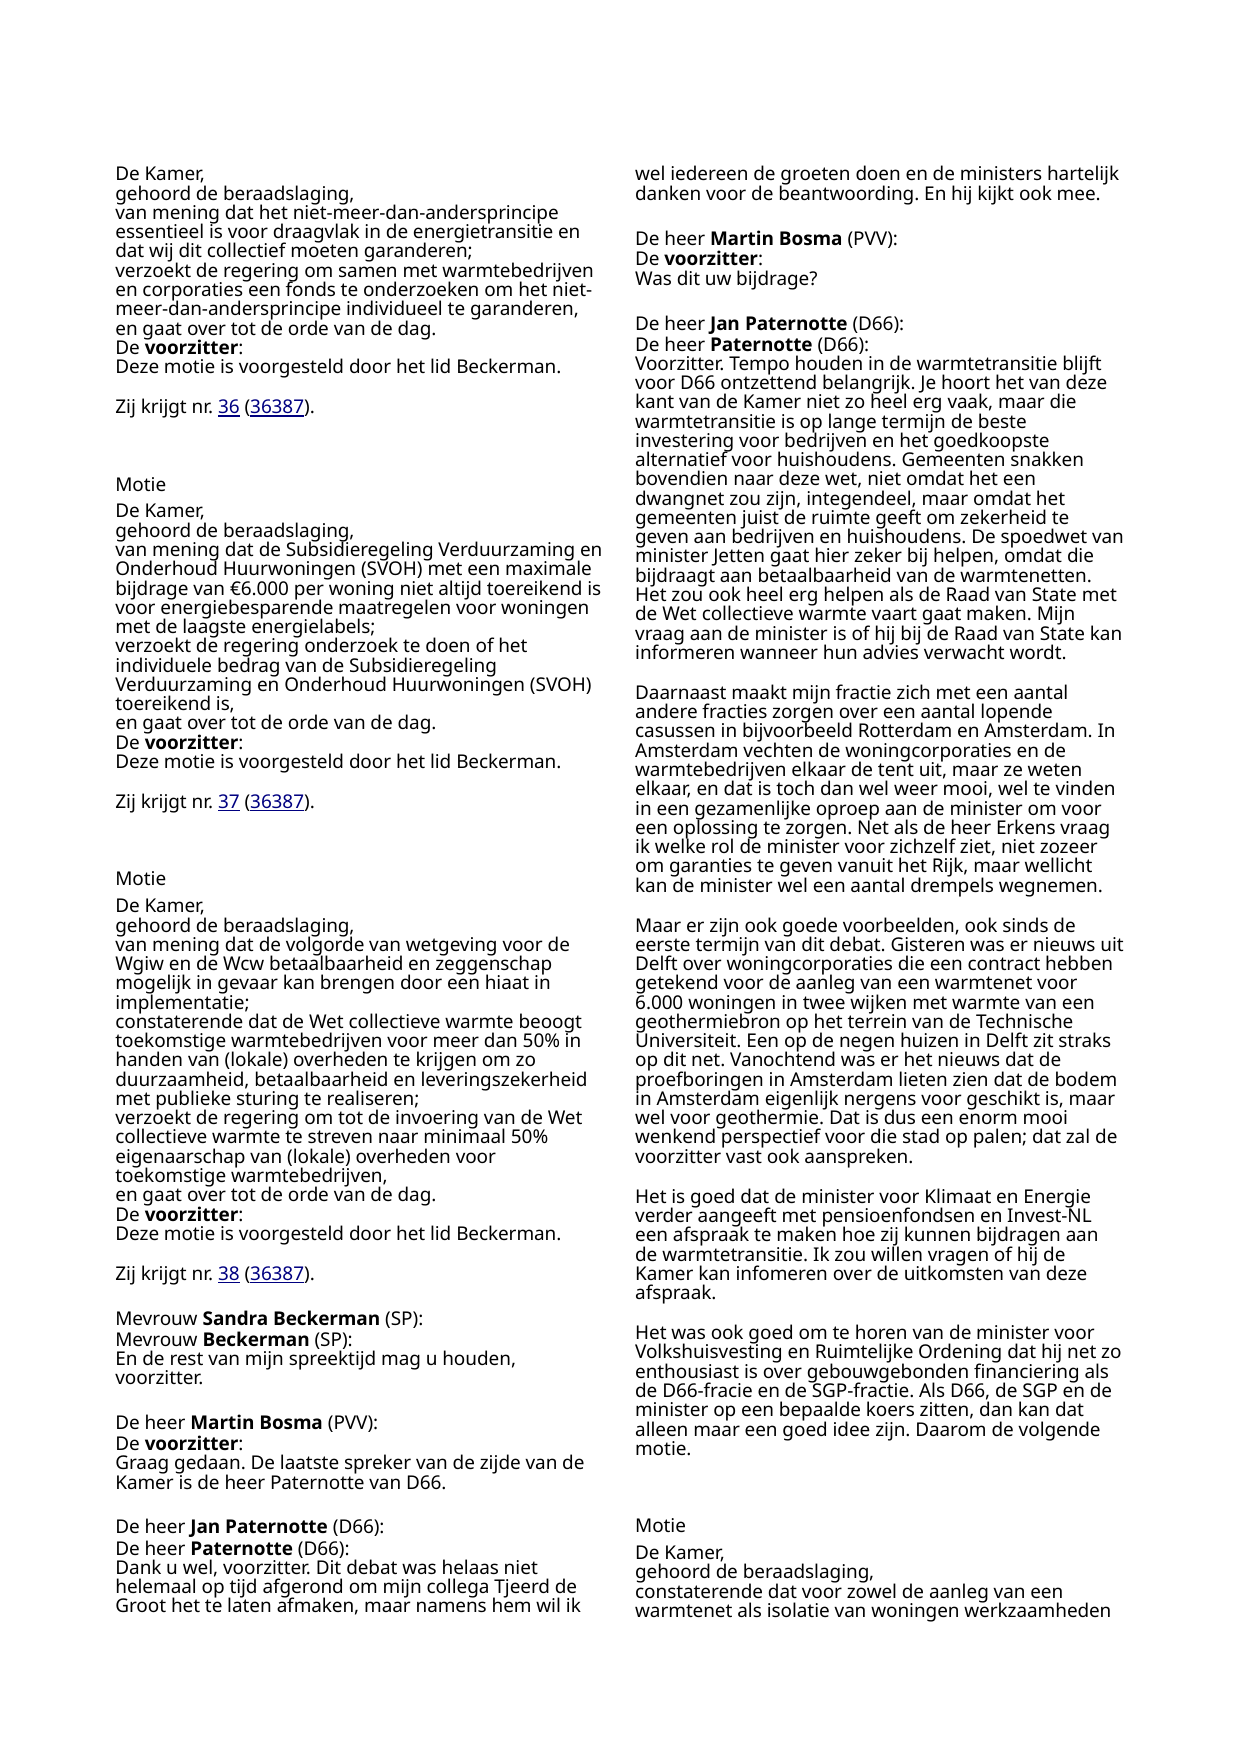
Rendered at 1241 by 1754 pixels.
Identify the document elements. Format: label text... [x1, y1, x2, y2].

text De voorzitter: [635, 250, 1125, 270]
text gehoord de beraadslaging, [115, 917, 605, 936]
text Graag gedaan. De laatste spreker van de zijde van de Kamer is de heer Paternotte van D66. [115, 1454, 605, 1493]
text en gaat over tot de orde van de dag. [115, 1186, 605, 1206]
text Het was ook goed om te horen van de minister voor Volkshuisvesting en Ruimtelijke Ordening dat hij net zo enthousiast is over gebouwgebonden financiering als de D66-fracie en de SGP-fractie. Als D66, de SGP en de minister op een bepaalde koers zitten, dan kan dat alleen maar een goed idee zijn. Daarom de volgende motie. [635, 1324, 1125, 1459]
text En de rest van mijn spreektijd mag u houden, voorzitter. [115, 1350, 605, 1388]
text De heer Martin Bosma (PVV): [635, 225, 1125, 250]
text De Kamer, [115, 502, 605, 522]
text De voorzitter: [115, 339, 605, 358]
text Deze motie is voorgesteld door het lid Beckerman. [115, 1225, 605, 1244]
text Mevrouw Sandra Beckerman (SP): [115, 1305, 605, 1331]
text De Kamer, [635, 1544, 1125, 1563]
text De heer Paternotte (D66): [115, 1539, 605, 1559]
text De heer Jan Paternotte (D66): [115, 1514, 605, 1539]
text constaterende dat de Wet collectieve warmte beoogt toekomstige warmtebedrijven voor meer dan 50% in handen van (lokale) overheden te krijgen om zo duurzaamheid, betaalbaarheid en leveringszekerheid met publieke sturing te realiseren; [115, 1013, 605, 1109]
text Dank u wel, voorzitter. Dit debat was helaas niet helemaal op tijd afgerond om mijn collega Tjeerd de Groot het te laten afmaken, maar namens hem wil ik [115, 1559, 605, 1617]
text De voorzitter: [115, 1206, 605, 1225]
text Zij krijgt nr. 36 (36387). [115, 398, 605, 417]
text De heer Martin Bosma (PVV): [115, 1409, 605, 1435]
text verzoekt de regering onderzoek te doen of het individuele bedrag van de Subsidieregeling Verduurzaming en Onderhoud Huurwoningen (SVOH) toereikend is, [115, 637, 605, 714]
text van mening dat het niet-meer-dan-andersprincipe essentieel is voor draagvlak in de energietransitie en dat wij dit collectief moeten garanderen; [115, 204, 605, 262]
text wel iedereen de groeten doen en de ministers hartelijk danken voor de beantwoording. En hij kijkt ook mee. [635, 165, 1125, 204]
text De heer Paternotte (D66): [635, 336, 1125, 355]
text Daarnaast maakt mijn fractie zich met een aantal andere fracties zorgen over een aantal lopende casussen in bijvoorbeeld Rotterdam en Amsterdam. In Amsterdam vechten de woningcorporaties en de warmtebedrijven elkaar de tent uit, maar ze weten elkaar, en dat is toch dan wel weer mooi, wel te vinden in een gezamenlijke oproep aan de minister om voor een oplossing te zorgen. Net als de heer Erkens vraag ik welke rol de minister voor zichzelf ziet, niet zozeer om garanties te geven vanuit het Rijk, maar wellicht kan de minister wel een aantal drempels wegnemen. [635, 684, 1125, 896]
text De voorzitter: [115, 734, 605, 753]
text Mevrouw Beckerman (SP): [115, 1331, 605, 1350]
text verzoekt de regering om samen met warmtebedrijven en corporaties een fonds te onderzoeken om het niet-meer-dan-andersprincipe individueel te garanderen, [115, 262, 605, 319]
text gehoord de beraadslaging, [115, 522, 605, 541]
text Zij krijgt nr. 37 (36387). [115, 793, 605, 812]
text Het is goed dat de minister voor Klimaat en Energie verder aangeeft met pensioenfondsen en Invest-NL een afspraak te maken hoe zij kunnen bijdragen aan de warmtetransitie. Ik zou willen vragen of hij de Kamer kan infomeren over de uitkomsten van deze afspraak. [635, 1188, 1125, 1303]
text Deze motie is voorgesteld door het lid Beckerman. [115, 358, 605, 377]
text De Kamer, [115, 165, 605, 184]
text gehoord de beraadslaging, [635, 1563, 1125, 1583]
text Motie [115, 471, 605, 496]
text Zij krijgt nr. 38 (36387). [115, 1265, 605, 1284]
text constaterende dat voor zowel de aanleg van een warmtenet als isolatie van woningen werkzaamheden [635, 1583, 1125, 1621]
text gehoord de beraadslaging, [115, 184, 605, 204]
text en gaat over tot de orde van de dag. [115, 319, 605, 339]
text van mening dat de volgorde van wetgeving voor de Wgiw en de Wcw betaalbaarheid en zeggenschap mogelijk in gevaar kan brengen door een hiaat in implementatie; [115, 936, 605, 1013]
text De heer Jan Paternotte (D66): [635, 310, 1125, 336]
text Maar er zijn ook goede voorbeelden, ook sinds de eerste termijn van dit debat. Gisteren was er nieuws uit Delft over woningcorporaties die een contract hebben getekend voor de aanleg van een warmtenet voor 6.000 woningen in twee wijken met warmte van een geothermiebron op het terrein van de Technische Universiteit. Een op de negen huizen in Delft zit straks op dit net. Vanochtend was er het nieuws dat de proefboringen in Amsterdam lieten zien dat de bodem in Amsterdam eigenlijk nergens voor geschikt is, maar wel voor geothermie. Dat is dus een enorm mooi wenkend perspectief voor die stad op palen; dat zal de voorzitter vast ook aanspreken. [635, 917, 1125, 1167]
text De voorzitter: [115, 1435, 605, 1454]
text Motie [115, 866, 605, 891]
text en gaat over tot de orde van de dag. [115, 714, 605, 734]
text Was dit uw bijdrage? [635, 270, 1125, 289]
text van mening dat de Subsidieregeling Verduurzaming en Onderhoud Huurwoningen (SVOH) met een maximale bijdrage van €6.000 per woning niet altijd toereikend is voor energiebesparende maatregelen voor woningen met de laagste energielabels; [115, 541, 605, 637]
text Voorzitter. Tempo houden in de warmtetransitie blijft voor D66 ontzettend belangrijk. Je hoort het van deze kant van de Kamer niet zo heel erg vaak, maar die warmtetransitie is op lange termijn de beste investering voor bedrijven en het goedkoopste alternatief voor huishoudens. Gemeenten snakken bovendien naar deze wet, niet omdat het een dwangnet zou zijn, integendeel, maar omdat het gemeenten juist de ruimte geeft om zekerheid te geven aan bedrijven en huishoudens. De spoedwet van minister Jetten gaat hier zeker bij helpen, omdat die bijdraagt aan betaalbaarheid van de warmtenetten. Het zou ook heel erg helpen als de Raad van State met de Wet collectieve warmte vaart gaat maken. Mijn vraag aan de minister is of hij bij de Raad van State kan informeren wanneer hun advies verwacht wordt. [635, 355, 1125, 663]
text De Kamer, [115, 897, 605, 917]
text verzoekt de regering om tot de invoering van de Wet collectieve warmte te streven naar minimaal 50% eigenaarschap van (lokale) overheden voor toekomstige warmtebedrijven, [115, 1109, 605, 1186]
text Motie [635, 1512, 1125, 1538]
text Deze motie is voorgesteld door het lid Beckerman. [115, 753, 605, 772]
